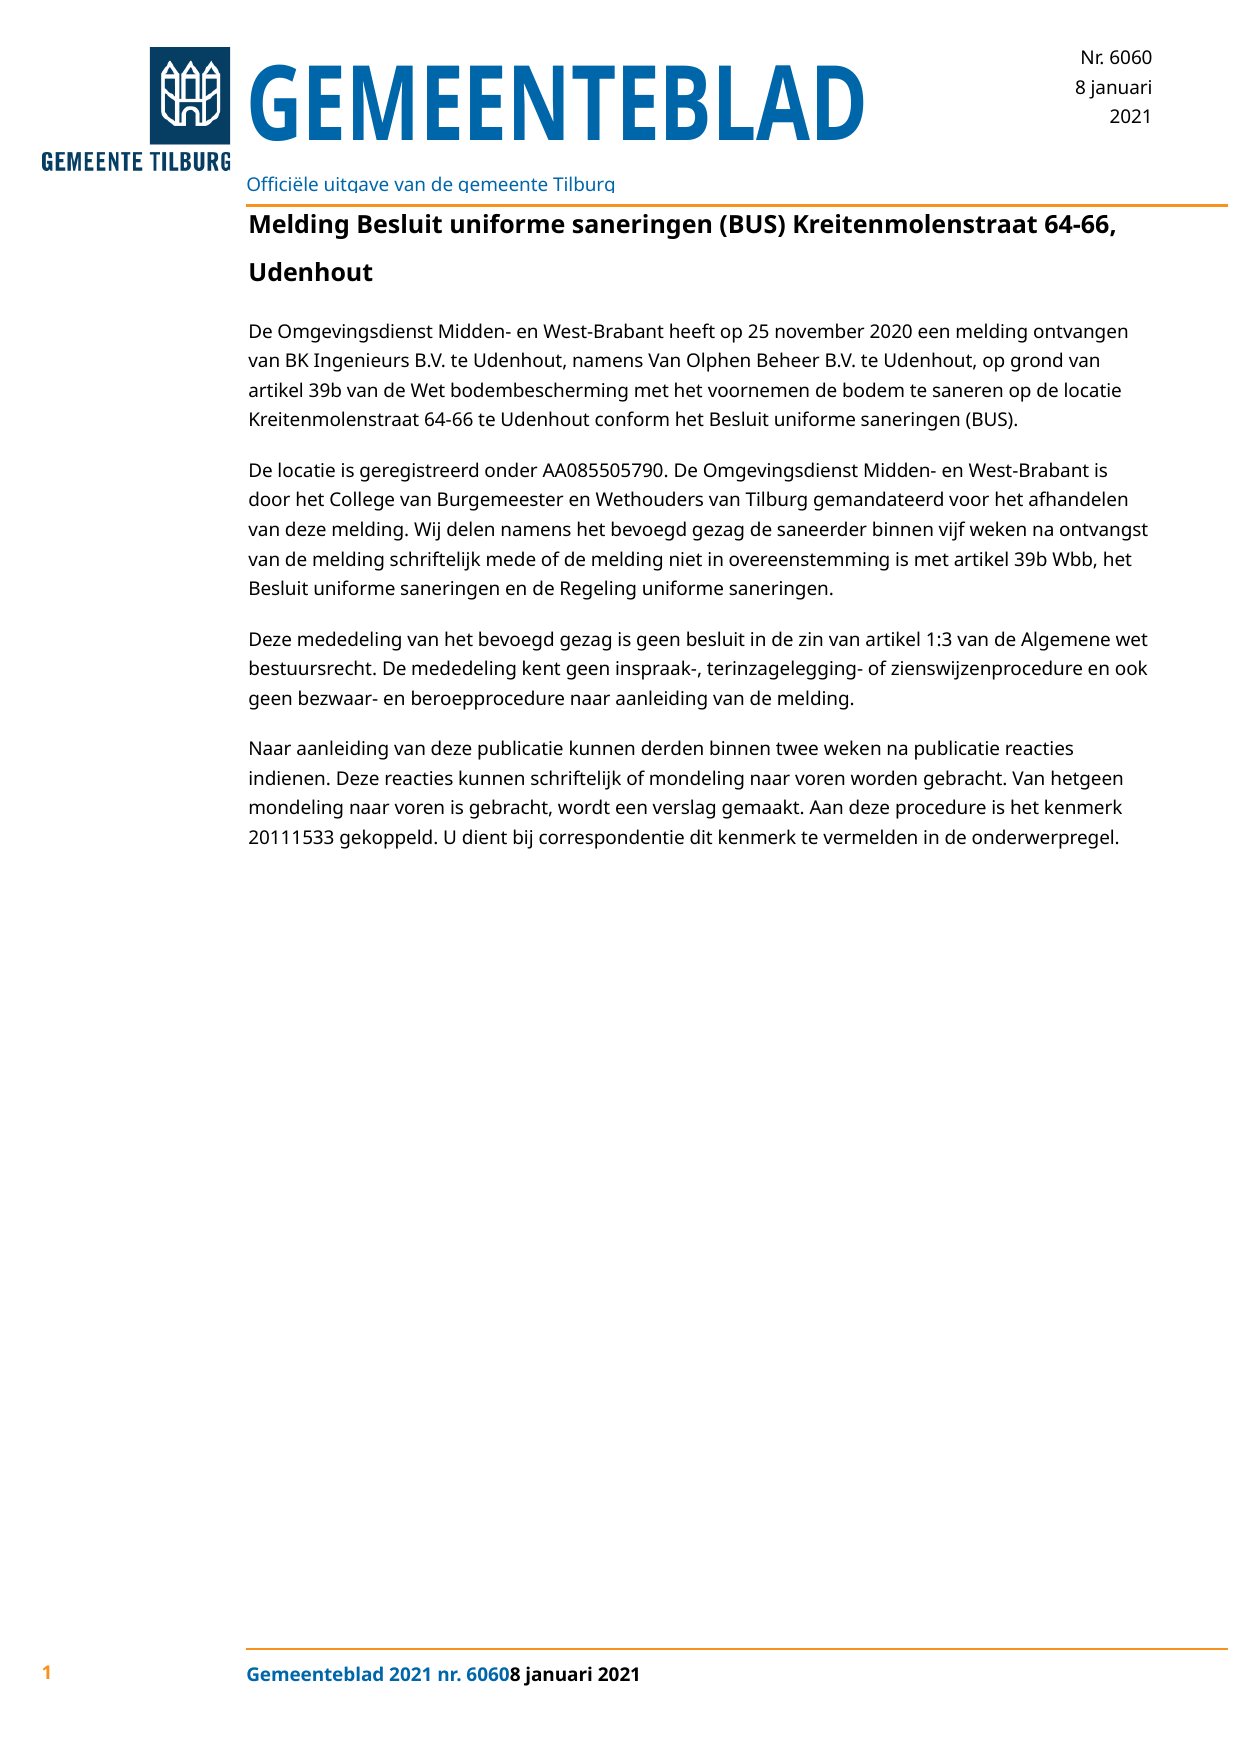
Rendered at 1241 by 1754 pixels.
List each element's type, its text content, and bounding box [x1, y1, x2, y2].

text De Omgevingsdienst Midden- en West-Brabant heeft op 25 november 2020 een melding ontvangen van BK Ingenieurs B.V. te Udenhout, namens Van Olphen Beheer B.V. te Udenhout, op grond van artikel 39b van de Wet bodembescherming met het voornemen de bodem te saneren op de locatie Kreitenmolenstraat 64-66 te Udenhout conform het Besluit uniforme saneringen (BUS). [248, 318, 1152, 432]
text Naar aanleiding van deze publicatie kunnen derden binnen twee weken na publicatie reacties indienen. Deze reacties kunnen schriftelijk of mondeling naar voren worden gebracht. Van hetgeen mondeling naar voren is gebracht, wordt een verslag gemaakt. Aan deze procedure is het kenmerk 20111533 gekoppeld. U dient bij correspondentie dit kenmerk te vermelden in de onderwerpregel. [248, 735, 1152, 850]
text Deze mededeling van het bevoegd gezag is geen besluit in de zin van artikel 1:3 van de Algemene wet bestuursrecht. De mededeling kent geen inspraak-, terinzagelegging- of zienswijzenprocedure en ook geen bezwaar- en beroepprocedure naar aanleiding van de melding. [248, 626, 1152, 711]
text Melding Besluit uniforme saneringen (BUS) Kreitenmolenstraat 64-66, Udenhout [248, 207, 1152, 288]
picture [41, 47, 231, 172]
text De locatie is geregistreerd onder AA085505790. De Omgevingsdienst Midden- en West-Brabant is door het College van Burgemeester en Wethouders van Tilburg gemandateerd voor het afhandelen van deze melding. Wij delen namens het bevoegd gezag de saneerder binnen vijf weken na ontvangst van de melding schriftelijk mede of de melding niet in overeenstemming is met artikel 39b Wbb, het Besluit uniforme saneringen en de Regeling uniforme saneringen. [248, 457, 1152, 601]
